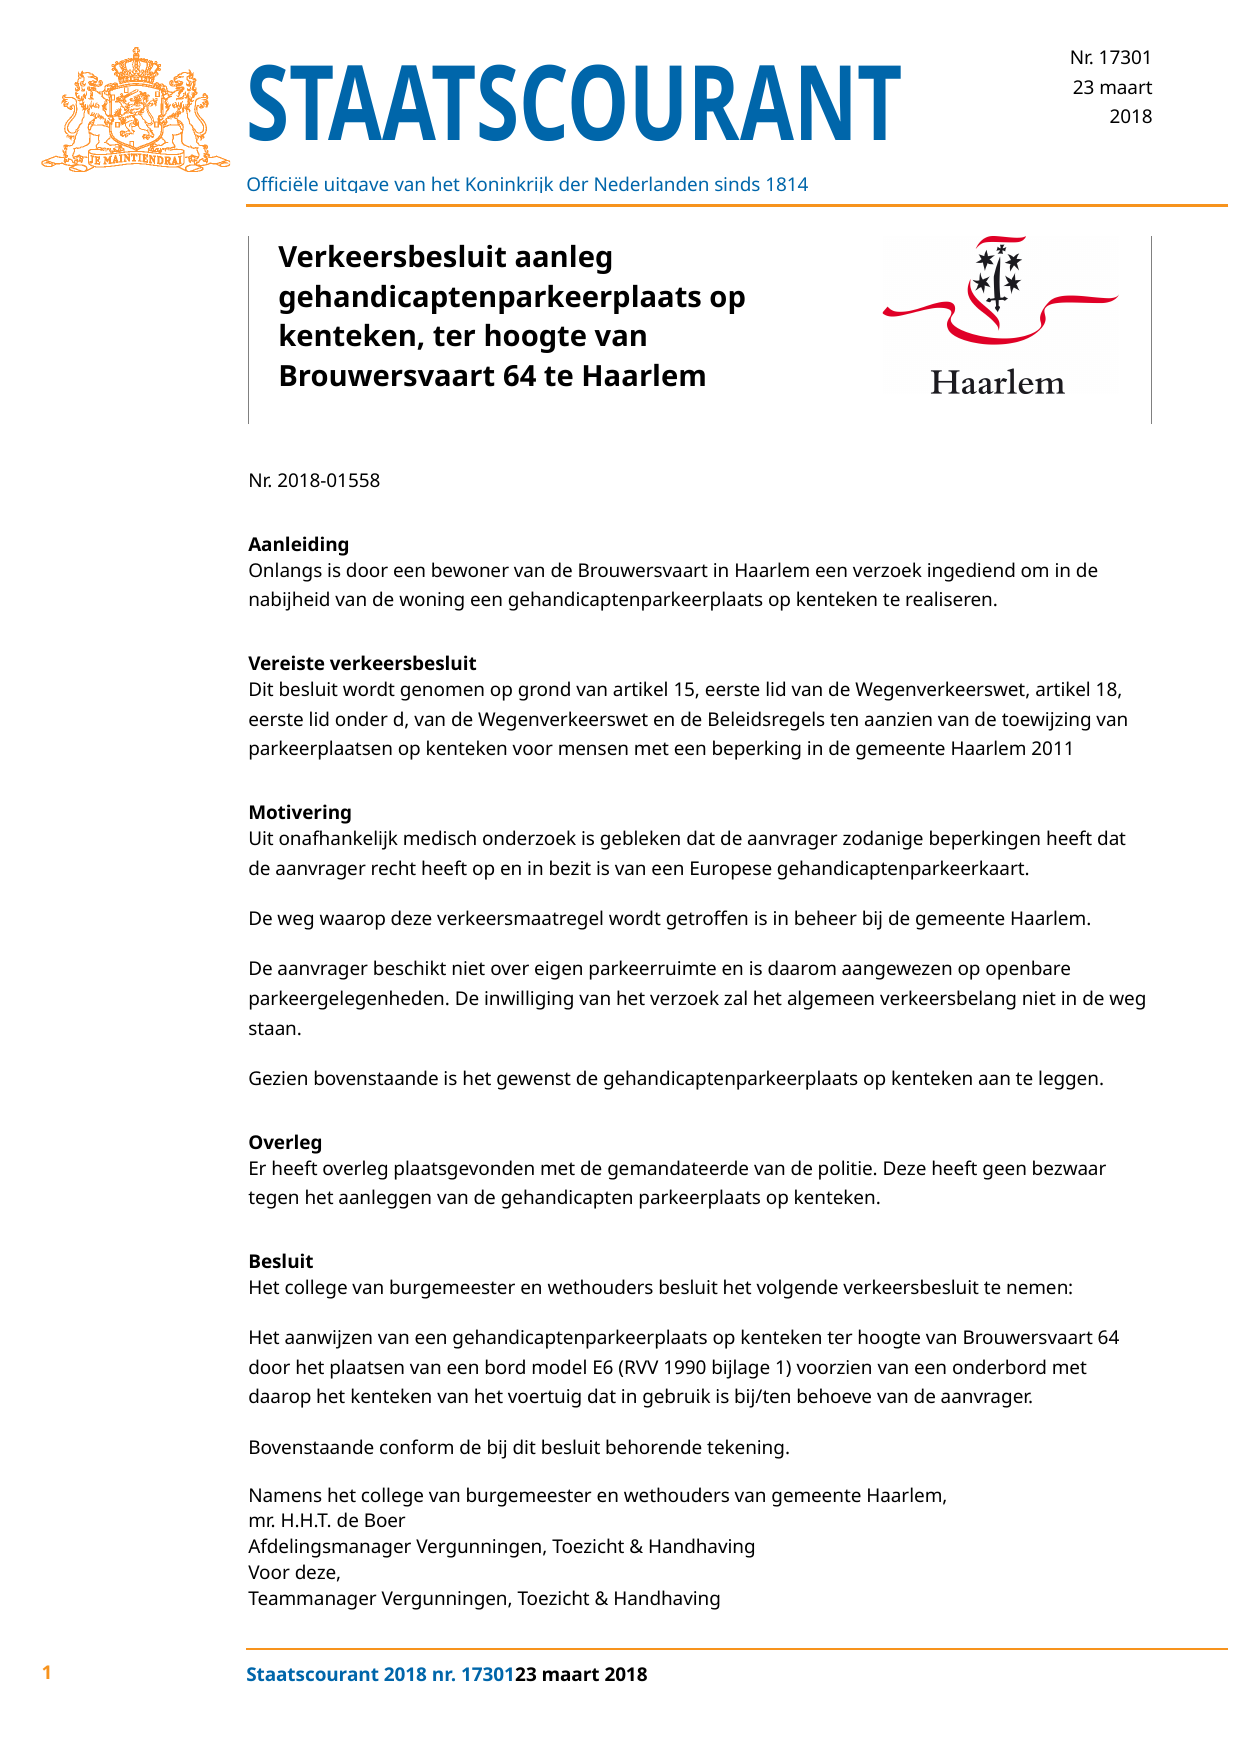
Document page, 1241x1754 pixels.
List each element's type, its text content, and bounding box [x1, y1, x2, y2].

text Afdelingsmanager Vergunningen, Toezicht & Handhaving [248, 1533, 1152, 1559]
text Gezien bovenstaande is het gewenst de gehandicaptenparkeerplaats op kenteken aan te leggen. [248, 1065, 1152, 1091]
text Er heeft overleg plaatsgevonden met de gemandateerde van de politie. Deze heeft geen bezwaar tegen het aanleggen van de gehandicapten parkeerplaats op kenteken. [248, 1155, 1152, 1210]
picture [41, 47, 231, 172]
text Overleg [248, 1129, 1152, 1155]
picture [882, 236, 1119, 394]
table_header [850, 236, 1151, 424]
text Onlangs is door een bewoner van de Brouwersvaart in Haarlem een verzoek ingediend om in de nabijheid van de woning een gehandicaptenparkeerplaats op kenteken te realiseren. [248, 557, 1152, 612]
text Het college van burgemeester en wethouders besluit het volgende verkeersbesluit te nemen: [248, 1274, 1152, 1300]
text Het aanwijzen van een gehandicaptenparkeerplaats op kenteken ter hoogte van Brouwersvaart 64 door het plaatsen van een bord model E6 (RVV 1990 bijlage 1) voorzien van een onderbord met daarop het kenteken van het voertuig dat in gebruik is bij/ten behoeve van de aanvrager. [248, 1324, 1152, 1409]
text Dit besluit wordt genomen op grond van artikel 15, eerste lid van de Wegenverkeerswet, artikel 18, eerste lid onder d, van de Wegenverkeerswet en de Beleidsregels ten aanzien van de toewijzing van parkeerplaatsen op kenteken voor mensen met een beperking in de gemeente Haarlem 2011 [248, 676, 1152, 761]
text Namens het college van burgemeester en wethouders van gemeente Haarlem, [248, 1482, 1152, 1508]
text Voor deze, [248, 1559, 1152, 1585]
table_header Verkeersbesluit aanleg gehandicaptenparkeerplaats op kenteken, ter hoogte van Brouwersvaart 64 te Haarlem [249, 236, 850, 424]
text mr. H.H.T. de Boer [248, 1508, 1152, 1533]
text Motivering [248, 799, 1152, 825]
text Uit onafhankelijk medisch onderzoek is gebleken dat de aanvrager zodanige beperkingen heeft dat de aanvrager recht heeft op en in bezit is van een Europese gehandicaptenparkeerkaart. [248, 825, 1152, 880]
text Teammanager Vergunningen, Toezicht & Handhaving [248, 1585, 1152, 1611]
text Besluit [248, 1248, 1152, 1274]
text Nr. 2018-01558 [248, 467, 1152, 493]
text Bovenstaande conform de bij dit besluit behorende tekening. [248, 1434, 1152, 1460]
text Aanleiding [248, 531, 1152, 557]
text De weg waarop deze verkeersmaatregel wordt getroffen is in beheer bij de gemeente Haarlem. [248, 905, 1152, 931]
text De aanvrager beschikt niet over eigen parkeerruimte en is daarom aangewezen op openbare parkeergelegenheden. De inwilliging van het verzoek zal het algemeen verkeersbelang niet in de weg staan. [248, 956, 1152, 1040]
text Vereiste verkeersbesluit [248, 651, 1152, 676]
